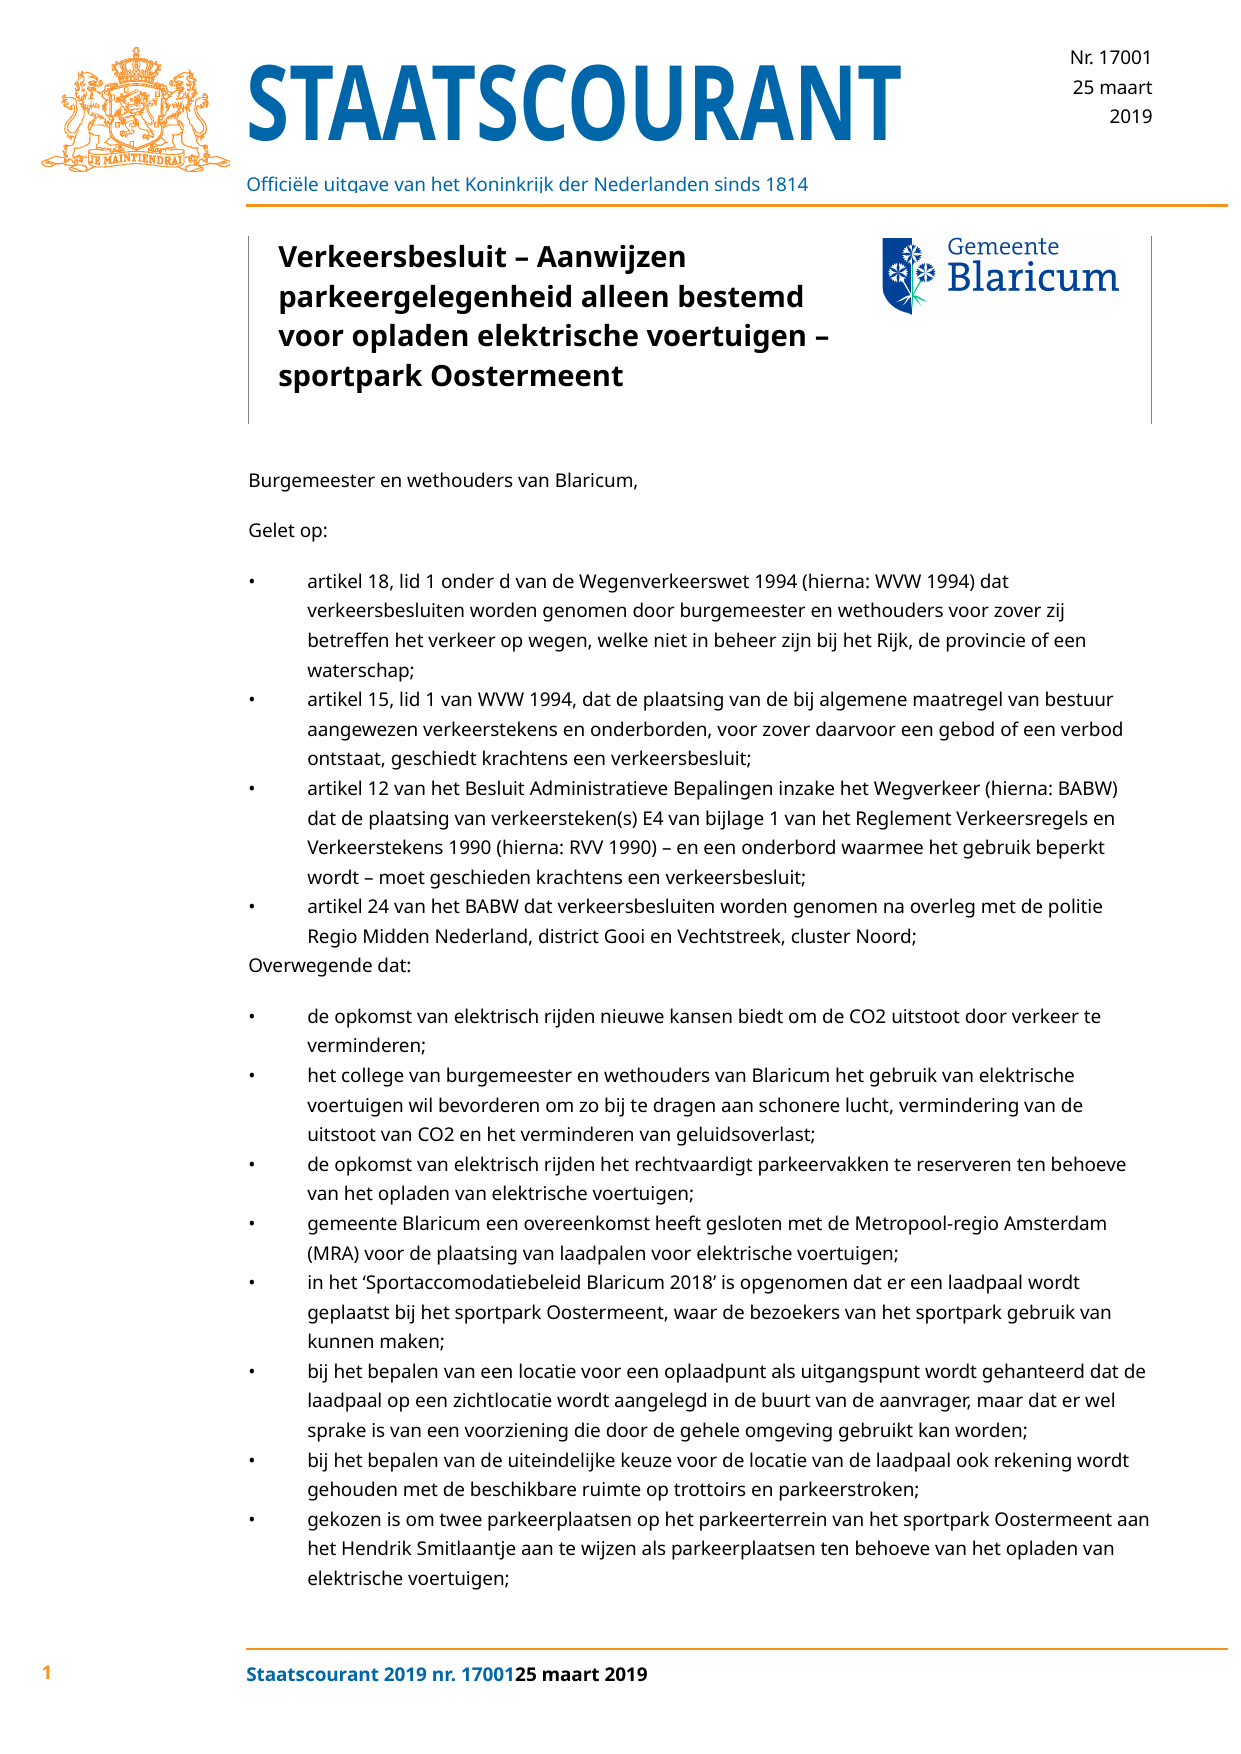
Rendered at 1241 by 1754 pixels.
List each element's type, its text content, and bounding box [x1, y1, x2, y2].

list het college van burgemeester en wethouders van Blaricum het gebruik van elektrische voertuigen wil bevorderen om zo bij te dragen aan schonere lucht, vermindering van de uitstoot van CO2 en het verminderen van geluidsoverlast; [248, 1062, 1152, 1147]
list artikel 24 van het BABW dat verkeersbesluiten worden genomen na overleg met de politie Regio Midden Nederland, district Gooi en Vechtstreek, cluster Noord; [248, 893, 1152, 949]
list gekozen is om twee parkeerplaatsen op het parkeerterrein van het sportpark Oostermeent aan het Hendrik Smitlaantje aan te wijzen als parkeerplaatsen ten behoeve van het opladen van elektrische voertuigen; [248, 1506, 1152, 1591]
table_header [850, 236, 1151, 424]
text Overwegende dat: [248, 953, 1152, 978]
list de opkomst van elektrisch rijden het rechtvaardigt parkeervakken te reserveren ten behoeve van het opladen van elektrische voertuigen; [248, 1151, 1152, 1206]
picture [882, 236, 1119, 315]
list gemeente Blaricum een overeenkomst heeft gesloten met de Metropool-regio Amsterdam (MRA) voor de plaatsing van laadpalen voor elektrische voertuigen; [248, 1210, 1152, 1266]
picture [41, 47, 231, 172]
text Burgemeester en wethouders van Blaricum, [248, 467, 1152, 493]
table_header Verkeersbesluit – Aanwijzen parkeergelegenheid alleen bestemd voor opladen elektrische voertuigen – sportpark Oostermeent [249, 236, 850, 424]
list artikel 18, lid 1 onder d van de Wegenverkeerswet 1994 (hierna: WVW 1994) dat verkeersbesluiten worden genomen door burgemeester en wethouders voor zover zij betreffen het verkeer op wegen, welke niet in beheer zijn bij het Rijk, de provincie of een waterschap; [248, 568, 1152, 683]
list artikel 15, lid 1 van WVW 1994, dat de plaatsing van de bij algemene maatregel van bestuur aangewezen verkeerstekens en onderborden, voor zover daarvoor een gebod of een verbod ontstaat, geschiedt krachtens een verkeersbesluit; [248, 686, 1152, 771]
list de opkomst van elektrisch rijden nieuwe kansen biedt om de CO2 uitstoot door verkeer te verminderen; [248, 1003, 1152, 1058]
list in het ‘Sportaccomodatiebeleid Blaricum 2018’ is opgenomen dat er een laadpaal wordt geplaatst bij het sportpark Oostermeent, waar de bezoekers van het sportpark gebruik van kunnen maken; [248, 1269, 1152, 1354]
list artikel 12 van het Besluit Administratieve Bepalingen inzake het Wegverkeer (hierna: BABW) dat de plaatsing van verkeersteken(s) E4 van bijlage 1 van het Reglement Verkeersregels en Verkeerstekens 1990 (hierna: RVV 1990) – en een onderbord waarmee het gebruik beperkt wordt – moet geschieden krachtens een verkeersbesluit; [248, 775, 1152, 890]
list bij het bepalen van een locatie voor een oplaadpunt als uitgangspunt wordt gehanteerd dat de laadpaal op een zichtlocatie wordt aangelegd in de buurt van de aanvrager, maar dat er wel sprake is van een voorziening die door de gehele omgeving gebruikt kan worden; [248, 1358, 1152, 1443]
list bij het bepalen van de uiteindelijke keuze voor de locatie van de laadpaal ook rekening wordt gehouden met de beschikbare ruimte op trottoirs en parkeerstroken; [248, 1447, 1152, 1502]
text Gelet op: [248, 518, 1152, 543]
